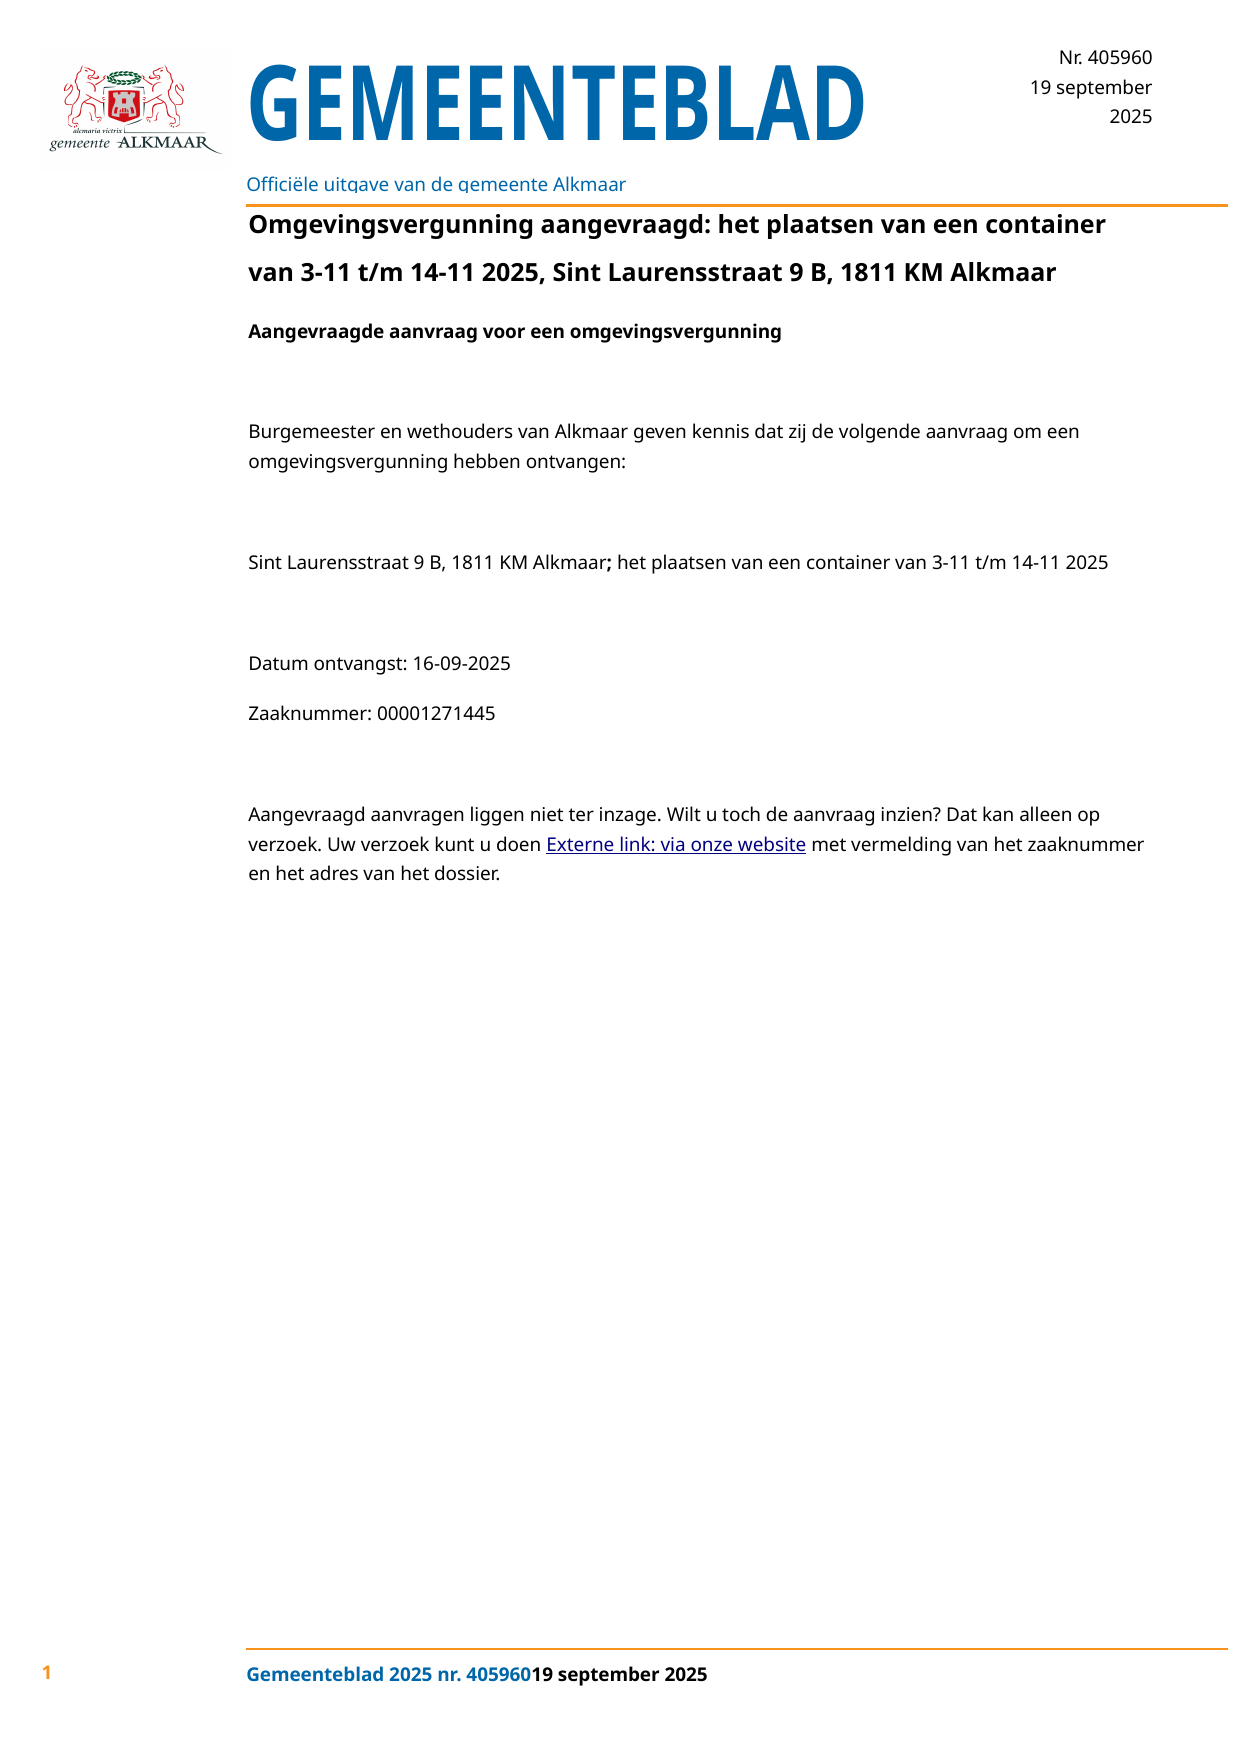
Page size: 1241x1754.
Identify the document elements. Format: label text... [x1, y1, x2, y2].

picture [41, 47, 231, 172]
text Datum ontvangst: 16-09-2025 [248, 650, 1152, 676]
text Omgevingsvergunning aangevraagd: het plaatsen van een container van 3-11 t/m 14-11 2025, Sint Laurensstraat 9 B, 1811 KM Alkmaar [248, 207, 1152, 288]
text Zaaknummer: 00001271445 [248, 700, 1152, 726]
text Aangevraagd aanvragen liggen niet ter inzage. Wilt u toch de aanvraag inzien? Dat kan alleen op verzoek. Uw verzoek kunt u doen Externe link: via onze website met vermelding van het zaaknummer en het adres van het dossier. [248, 801, 1152, 886]
text Aangevraagde aanvraag voor een omgevingsvergunning [248, 318, 1152, 344]
text Sint Laurensstraat 9 B, 1811 KM Alkmaar; het plaatsen van een container van 3-11 t/m 14-11 2025 [248, 549, 1152, 575]
text Burgemeester en wethouders van Alkmaar geven kennis dat zij de volgende aanvraag om een omgevingsvergunning hebben ontvangen: [248, 419, 1152, 474]
